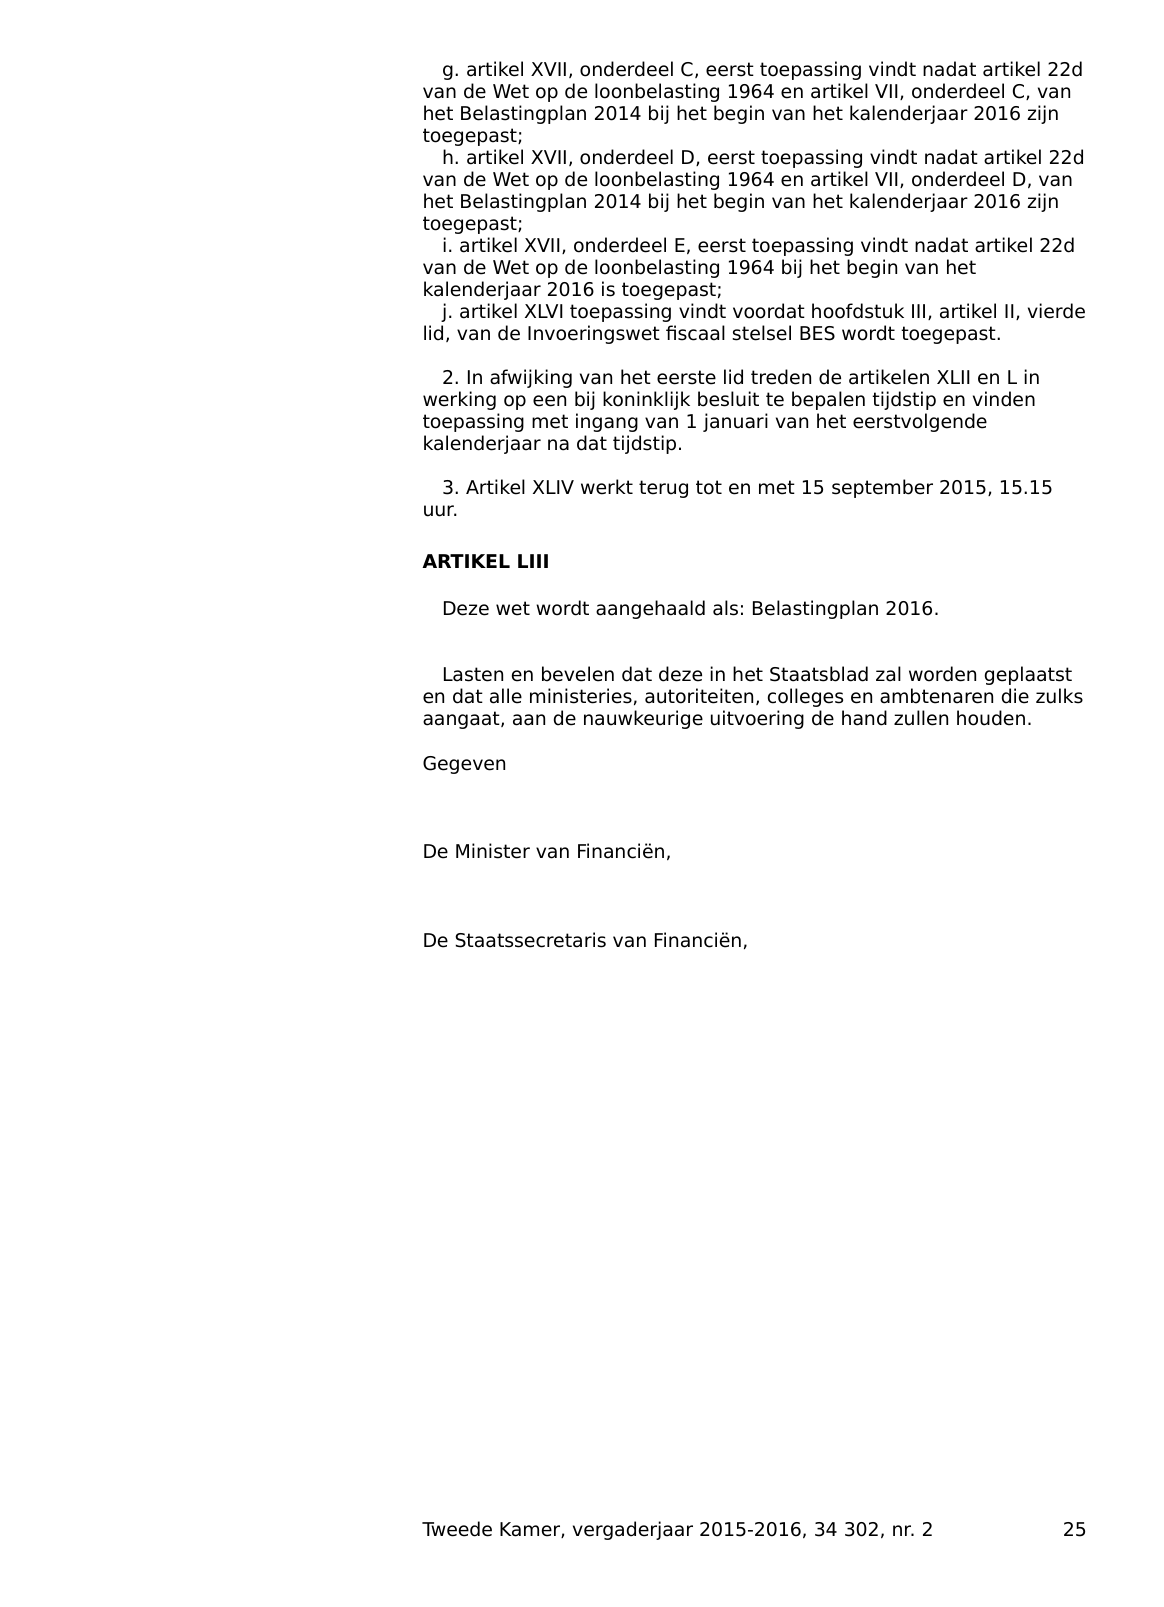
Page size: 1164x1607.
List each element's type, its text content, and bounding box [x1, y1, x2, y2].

text i. artikel XVII, onderdeel E, eerst toepassing vindt nadat artikel 22d van de Wet op de loonbelasting 1964 bij het begin van het kalenderjaar 2016 is toegepast; [422, 235, 1087, 301]
text h. artikel XVII, onderdeel D, eerst toepassing vindt nadat artikel 22d van de Wet op de loonbelasting 1964 en artikel VII, onderdeel D, van het Belastingplan 2014 bij het begin van het kalenderjaar 2016 zijn toegepast; [422, 147, 1087, 235]
subtitle ARTIKEL LIII [422, 551, 1087, 573]
text De Staatssecretaris van Financiën, [422, 929, 1087, 952]
text j. artikel XLVI toepassing vindt voordat hoofdstuk III, artikel II, vierde lid, van de Invoeringswet fiscaal stelsel BES wordt toegepast. [422, 301, 1087, 345]
text 3. Artikel XLIV werkt terug tot en met 15 september 2015, 15.15 uur. [422, 477, 1087, 521]
text g. artikel XVII, onderdeel C, eerst toepassing vindt nadat artikel 22d van de Wet op de loonbelasting 1964 en artikel VII, onderdeel C, van het Belastingplan 2014 bij het begin van het kalenderjaar 2016 zijn toegepast; [422, 59, 1087, 147]
text Lasten en bevelen dat deze in het Staatsblad zal worden geplaatst en dat alle ministeries, autoriteiten, colleges en ambtenaren die zulks aangaat, aan de nauwkeurige uitvoering de hand zullen houden. [422, 664, 1087, 730]
text Gegeven [422, 752, 1087, 774]
text Deze wet wordt aangehaald als: Belastingplan 2016. [422, 598, 1087, 620]
text De Minister van Financiën, [422, 841, 1087, 863]
text 2. In afwijking van het eerste lid treden de artikelen XLII en L in werking op een bij koninklijk besluit te bepalen tijdstip en vinden toepassing met ingang van 1 januari van het eerstvolgende kalenderjaar na dat tijdstip. [422, 367, 1087, 455]
